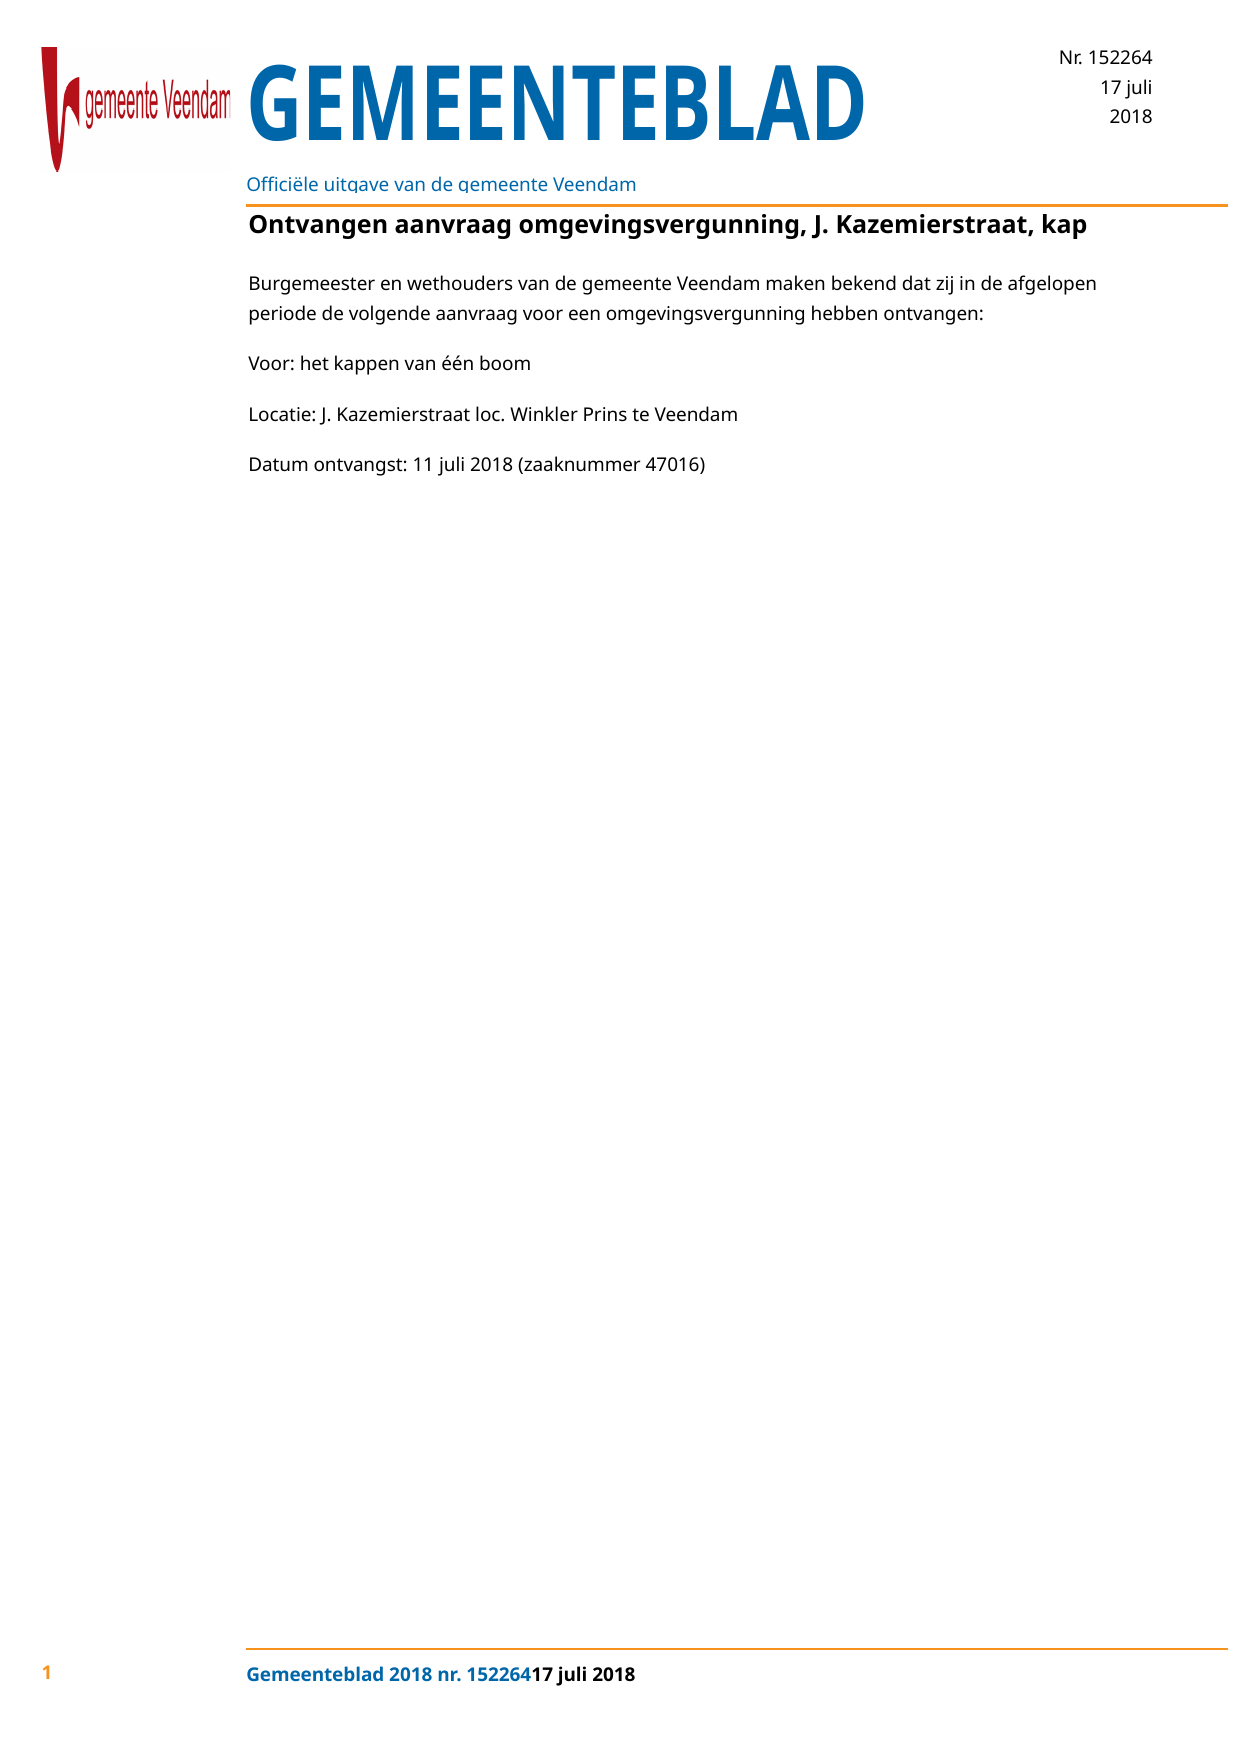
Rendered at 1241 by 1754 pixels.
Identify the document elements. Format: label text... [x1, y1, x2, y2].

text Datum ontvangst: 11 juli 2018 (zaaknummer 47016) [248, 451, 1152, 477]
text Burgemeester en wethouders van de gemeente Veendam maken bekend dat zij in de afgelopen periode de volgende aanvraag voor een omgevingsvergunning hebben ontvangen: [248, 270, 1152, 326]
text Ontvangen aanvraag omgevingsvergunning, J. Kazemierstraat, kap [248, 207, 1152, 241]
text Voor: het kappen van één boom [248, 350, 1152, 376]
picture [41, 47, 231, 172]
text Locatie: J. Kazemierstraat loc. Winkler Prins te Veendam [248, 401, 1152, 426]
